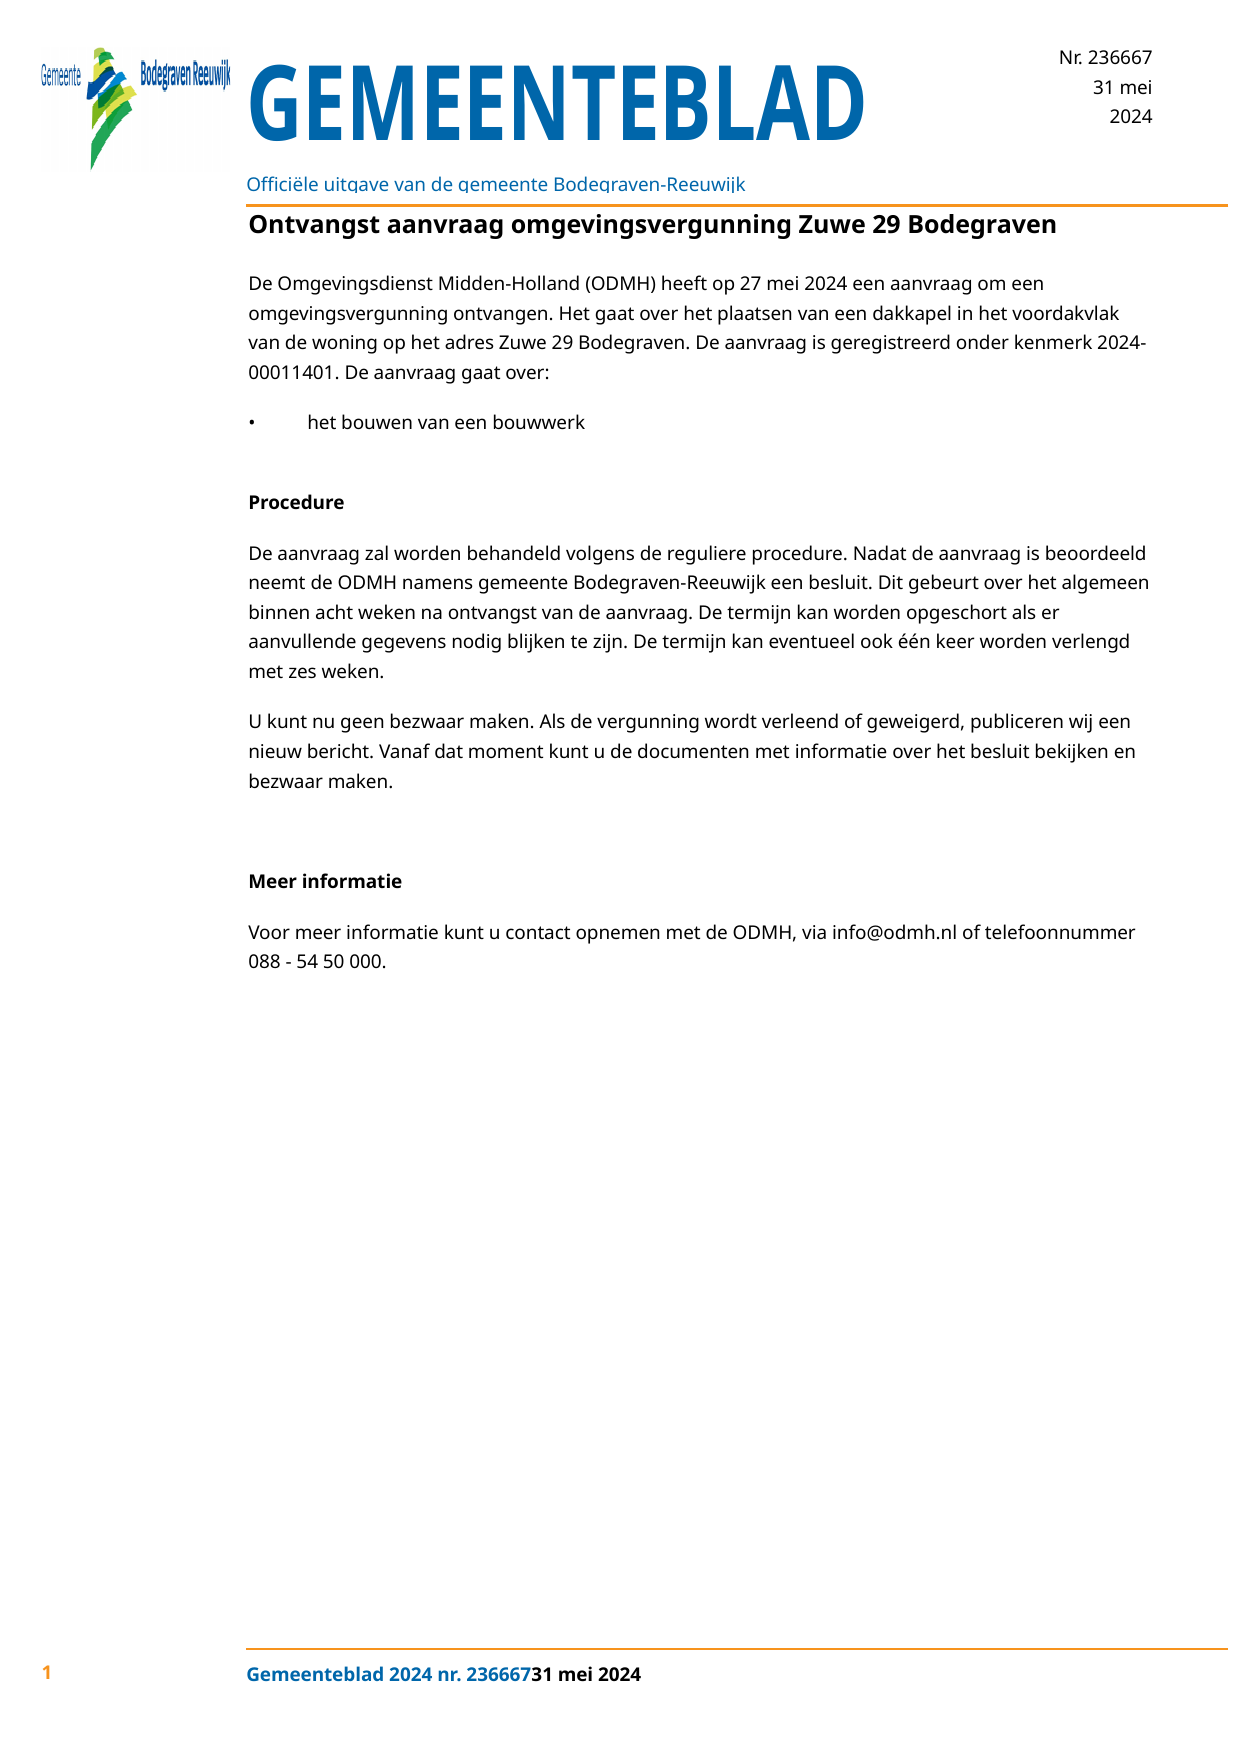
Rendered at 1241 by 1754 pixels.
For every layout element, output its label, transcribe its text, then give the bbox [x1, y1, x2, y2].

text De aanvraag zal worden behandeld volgens de reguliere procedure. Nadat de aanvraag is beoordeeld neemt de ODMH namens gemeente Bodegraven-Reeuwijk een besluit. Dit gebeurt over het algemeen binnen acht weken na ontvangst van de aanvraag. De termijn kan worden opgeschort als er aanvullende gegevens nodig blijken te zijn. De termijn kan eventueel ook één keer worden verlengd met zes weken. [248, 540, 1152, 684]
text Meer informatie [248, 869, 1152, 894]
text Procedure [248, 489, 1152, 515]
text U kunt nu geen bezwaar maken. Als de vergunning wordt verleend of geweigerd, publiceren wij een nieuw bericht. Vanaf dat moment kunt u de documenten met informatie over het besluit bekijken en bezwaar maken. [248, 709, 1152, 793]
text Voor meer informatie kunt u contact opnemen met de ODMH, via info@odmh.nl of telefoonnummer 088 - 54 50 000. [248, 919, 1152, 974]
text Ontvangst aanvraag omgevingsvergunning Zuwe 29 Bodegraven [248, 207, 1152, 241]
picture [41, 47, 231, 172]
text De Omgevingsdienst Midden-Holland (ODMH) heeft op 27 mei 2024 een aanvraag om een omgevingsvergunning ontvangen. Het gaat over het plaatsen van een dakkapel in het voordakvlak van de woning op het adres Zuwe 29 Bodegraven. De aanvraag is geregistreerd onder kenmerk 2024-00011401. De aanvraag gaat over: [248, 270, 1152, 385]
list het bouwen van een bouwwerk [248, 409, 1152, 435]
